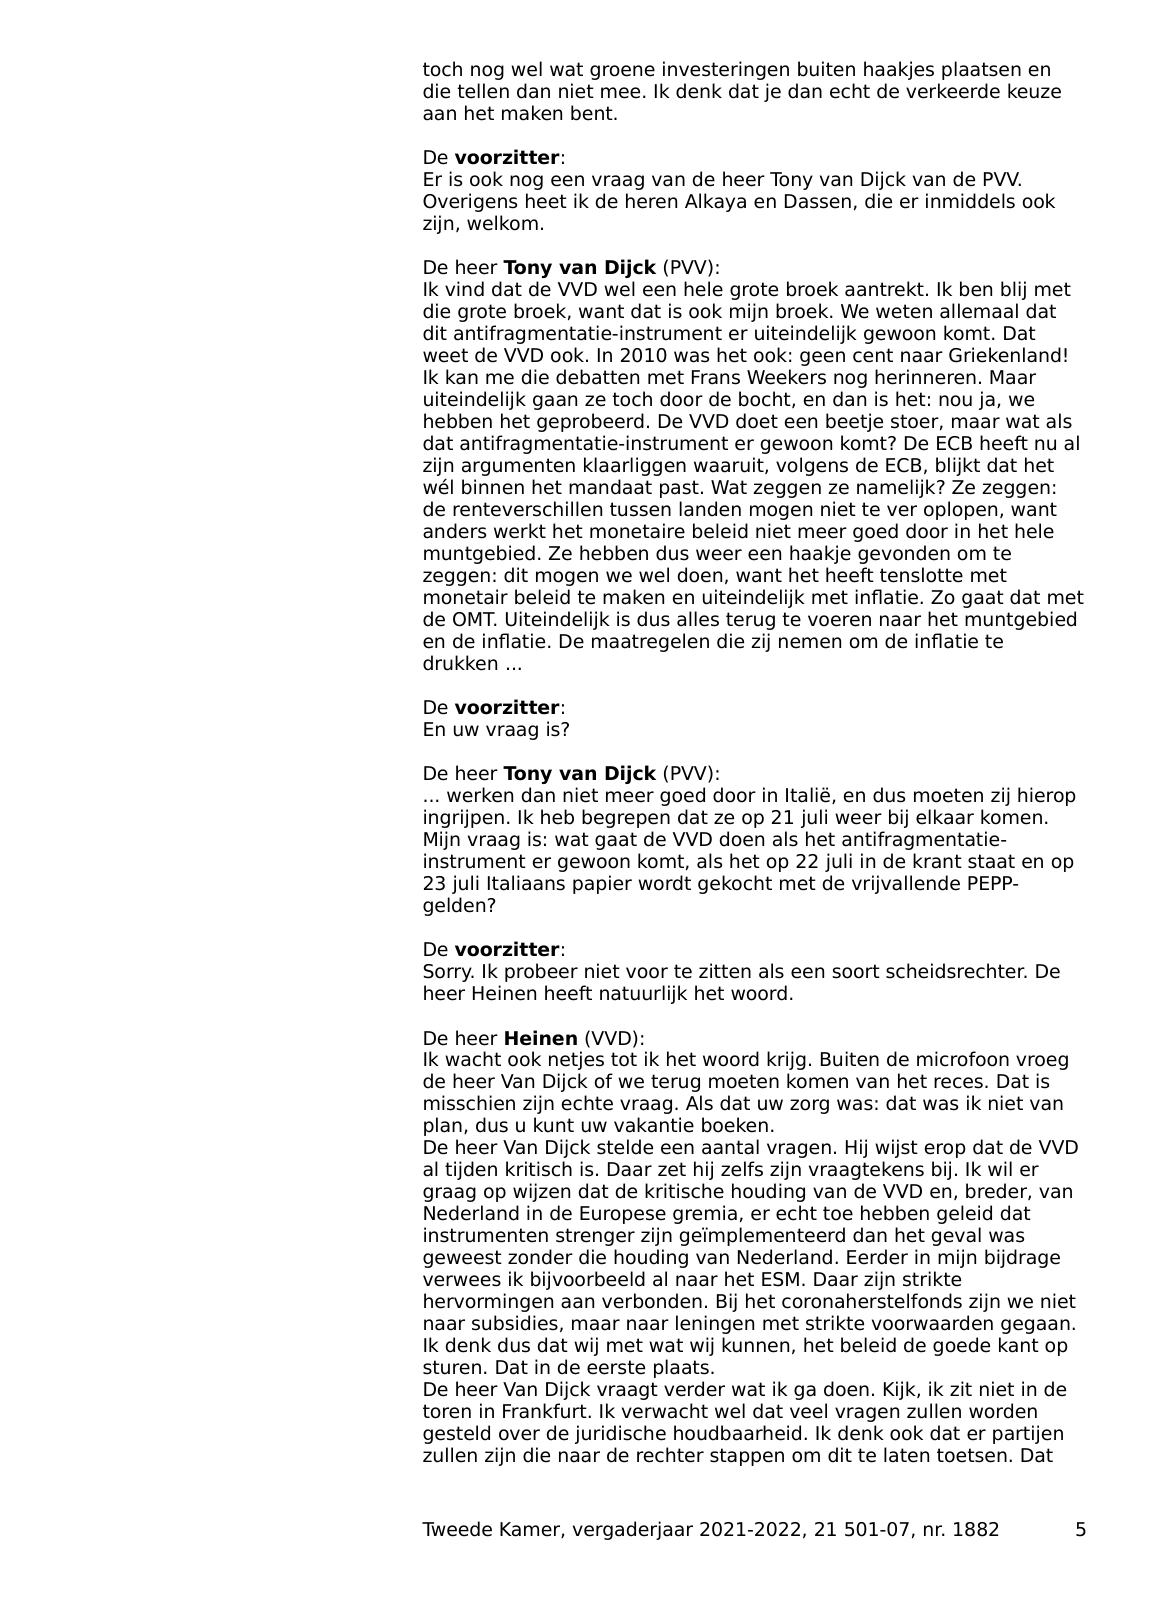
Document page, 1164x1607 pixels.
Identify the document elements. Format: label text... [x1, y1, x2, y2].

text De heer Van Dijck stelde een aantal vragen. Hij wijst erop dat de VVD al tijden kritisch is. Daar zet hij zelfs zijn vraagtekens bij. Ik wil er graag op wijzen dat de kritische houding van de VVD en, breder, van Nederland in de Europese gremia, er echt toe hebben geleid dat instrumenten strenger zijn geïmplementeerd dan het geval was geweest zonder die houding van Nederland. Eerder in mijn bijdrage verwees ik bijvoorbeeld al naar het ESM. Daar zijn strikte hervormingen aan verbonden. Bij het coronaherstelfonds zijn we niet naar subsidies, maar naar leningen met strikte voorwaarden gegaan. Ik denk dus dat wij met wat wij kunnen, het beleid de goede kant op sturen. Dat in de eerste plaats. [422, 1137, 1087, 1379]
text En uw vraag is? [422, 719, 1087, 741]
text Sorry. Ik probeer niet voor te zitten als een soort scheidsrechter. De heer Heinen heeft natuurlijk het woord. [422, 961, 1087, 1005]
text Er is ook nog een vraag van de heer Tony van Dijck van de PVV. Overigens heet ik de heren Alkaya en Dassen, die er inmiddels ook zijn, welkom. [422, 169, 1087, 235]
text toch nog wel wat groene investeringen buiten haakjes plaatsen en die tellen dan niet mee. Ik denk dat je dan echt de verkeerde keuze aan het maken bent. [422, 59, 1087, 125]
text De voorzitter: [422, 147, 1087, 169]
text ... werken dan niet meer goed door in Italië, en dus moeten zij hierop ingrijpen. Ik heb begrepen dat ze op 21 juli weer bij elkaar komen. Mijn vraag is: wat gaat de VVD doen als het antifragmentatie-instrument er gewoon komt, als het op 22 juli in de krant staat en op 23 juli Italiaans papier wordt gekocht met de vrijvallende PEPP-gelden? [422, 785, 1087, 917]
text De voorzitter: [422, 939, 1087, 961]
text Ik vind dat de VVD wel een hele grote broek aantrekt. Ik ben blij met die grote broek, want dat is ook mijn broek. We weten allemaal dat dit antifragmentatie-instrument er uiteindelijk gewoon komt. Dat weet de VVD ook. In 2010 was het ook: geen cent naar Griekenland! Ik kan me die debatten met Frans Weekers nog herinneren. Maar uiteindelijk gaan ze toch door de bocht, en dan is het: nou ja, we hebben het geprobeerd. De VVD doet een beetje stoer, maar wat als dat antifragmentatie-instrument er gewoon komt? De ECB heeft nu al zijn argumenten klaarliggen waaruit, volgens de ECB, blijkt dat het wél binnen het mandaat past. Wat zeggen ze namelijk? Ze zeggen: de renteverschillen tussen landen mogen niet te ver oplopen, want anders werkt het monetaire beleid niet meer goed door in het hele muntgebied. Ze hebben dus weer een haakje gevonden om te zeggen: dit mogen we wel doen, want het heeft tenslotte met monetair beleid te maken en uiteindelijk met inflatie. Zo gaat dat met de OMT. Uiteindelijk is dus alles terug te voeren naar het muntgebied en de inflatie. De maatregelen die zij nemen om de inflatie te drukken ... [422, 279, 1087, 675]
text De heer Tony van Dijck (PVV): [422, 763, 1087, 785]
text De heer Tony van Dijck (PVV): [422, 257, 1087, 279]
text Ik wacht ook netjes tot ik het woord krijg. Buiten de microfoon vroeg de heer Van Dijck of we terug moeten komen van het reces. Dat is misschien zijn echte vraag. Als dat uw zorg was: dat was ik niet van plan, dus u kunt uw vakantie boeken. [422, 1049, 1087, 1137]
text De voorzitter: [422, 697, 1087, 719]
text De heer Van Dijck vraagt verder wat ik ga doen. Kijk, ik zit niet in de toren in Frankfurt. Ik verwacht wel dat veel vragen zullen worden gesteld over de juridische houdbaarheid. Ik denk ook dat er partijen zullen zijn die naar de rechter stappen om dit te laten toetsen. Dat [422, 1379, 1087, 1467]
text De heer Heinen (VVD): [422, 1027, 1087, 1049]
